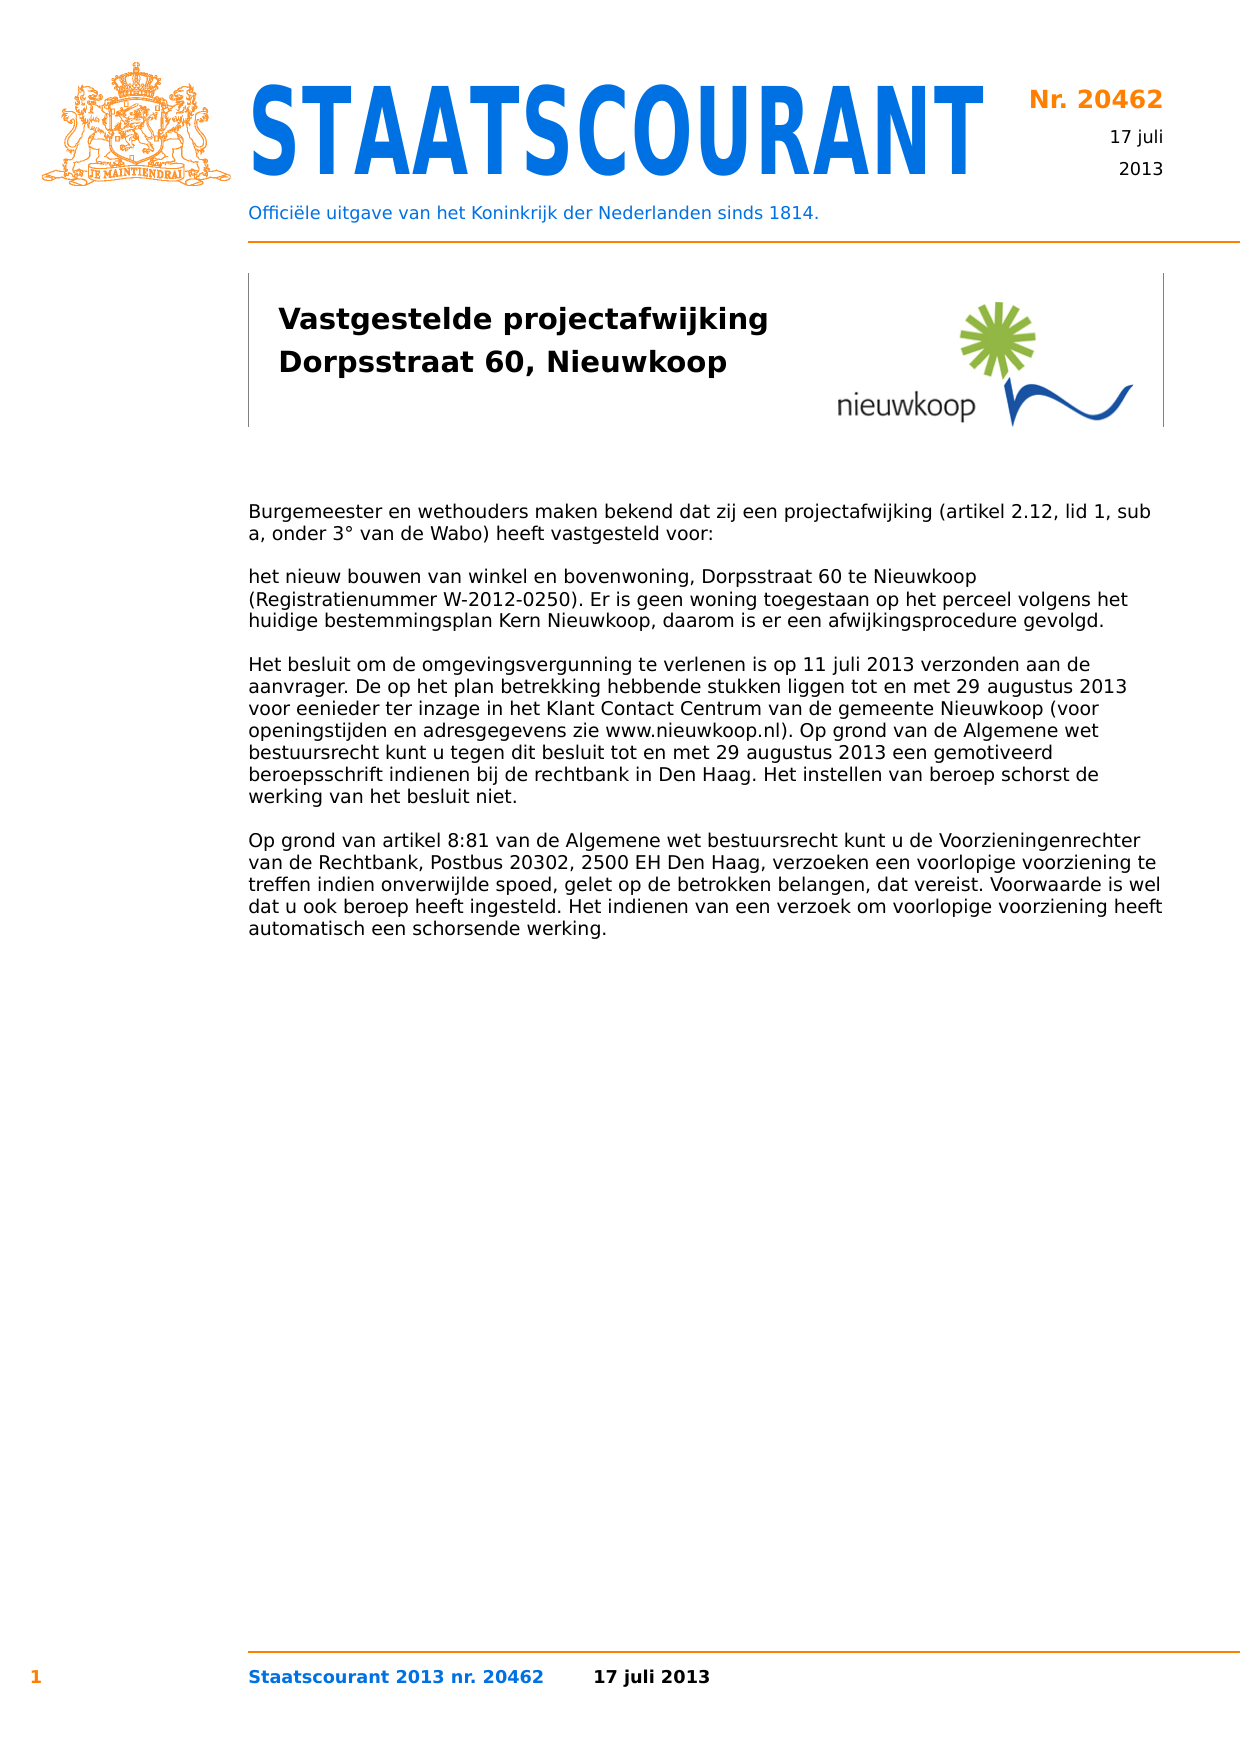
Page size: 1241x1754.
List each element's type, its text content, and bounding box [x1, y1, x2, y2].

text Op grond van artikel 8:81 van de Algemene wet bestuursrecht kunt u de Voorzieningenrechter van de Rechtbank, Postbus 20302, 2500 EH Den Haag, verzoeken een voorlopige voorziening te treffen indien onverwijlde spoed, gelet op de betrokken belangen, dat vereist. Voorwaarde is wel dat u ook beroep heeft ingesteld. Het indienen van een verzoek om voorlopige voorziening heeft automatisch een schorsende werking. [248, 830, 1163, 940]
table_cell 2013 [998, 153, 1240, 203]
table_header STAATSCOURANT [248, 62, 998, 203]
table_cell 17 juli [998, 121, 1240, 153]
text Burgemeester en wethouders maken bekend dat zij een projectafwijking (artikel 2.12, lid 1, sub a, onder 3° van de Wabo) heeft vastgesteld voor: [248, 501, 1163, 544]
picture [41, 62, 231, 186]
table_cell Officiële uitgave van het Koninkrijk der Nederlanden sinds 1814. [248, 203, 1240, 241]
table_header [25, 62, 248, 241]
table_header Nr. 20462 [998, 62, 1240, 121]
subtitle Vastgestelde projectafwijking Dorpsstraat 60, Nieuwkoop [249, 273, 1163, 427]
text Het besluit om de omgevingsvergunning te verlenen is op 11 juli 2013 verzonden aan de aanvrager. De op het plan betrekking hebbende stukken liggen tot en met 29 augustus 2013 voor eenieder ter inzage in het Klant Contact Centrum van de gemeente Nieuwkoop (voor openingstijden en adresgegevens zie www.nieuwkoop.nl). Op grond van de Algemene wet bestuursrecht kunt u tegen dit besluit tot en met 29 augustus 2013 een gemotiveerd beroepsschrift indienen bij de rechtbank in Den Haag. Het instellen van beroep schorst de werking van het besluit niet. [248, 654, 1163, 808]
picture [838, 302, 1134, 427]
text het nieuw bouwen van winkel en bovenwoning, Dorpsstraat 60 te Nieuwkoop (Registratienummer W-2012-0250). Er is geen woning toegestaan op het perceel volgens het huidige bestemmingsplan Kern Nieuwkoop, daarom is er een afwijkingsprocedure gevolgd. [248, 566, 1163, 632]
